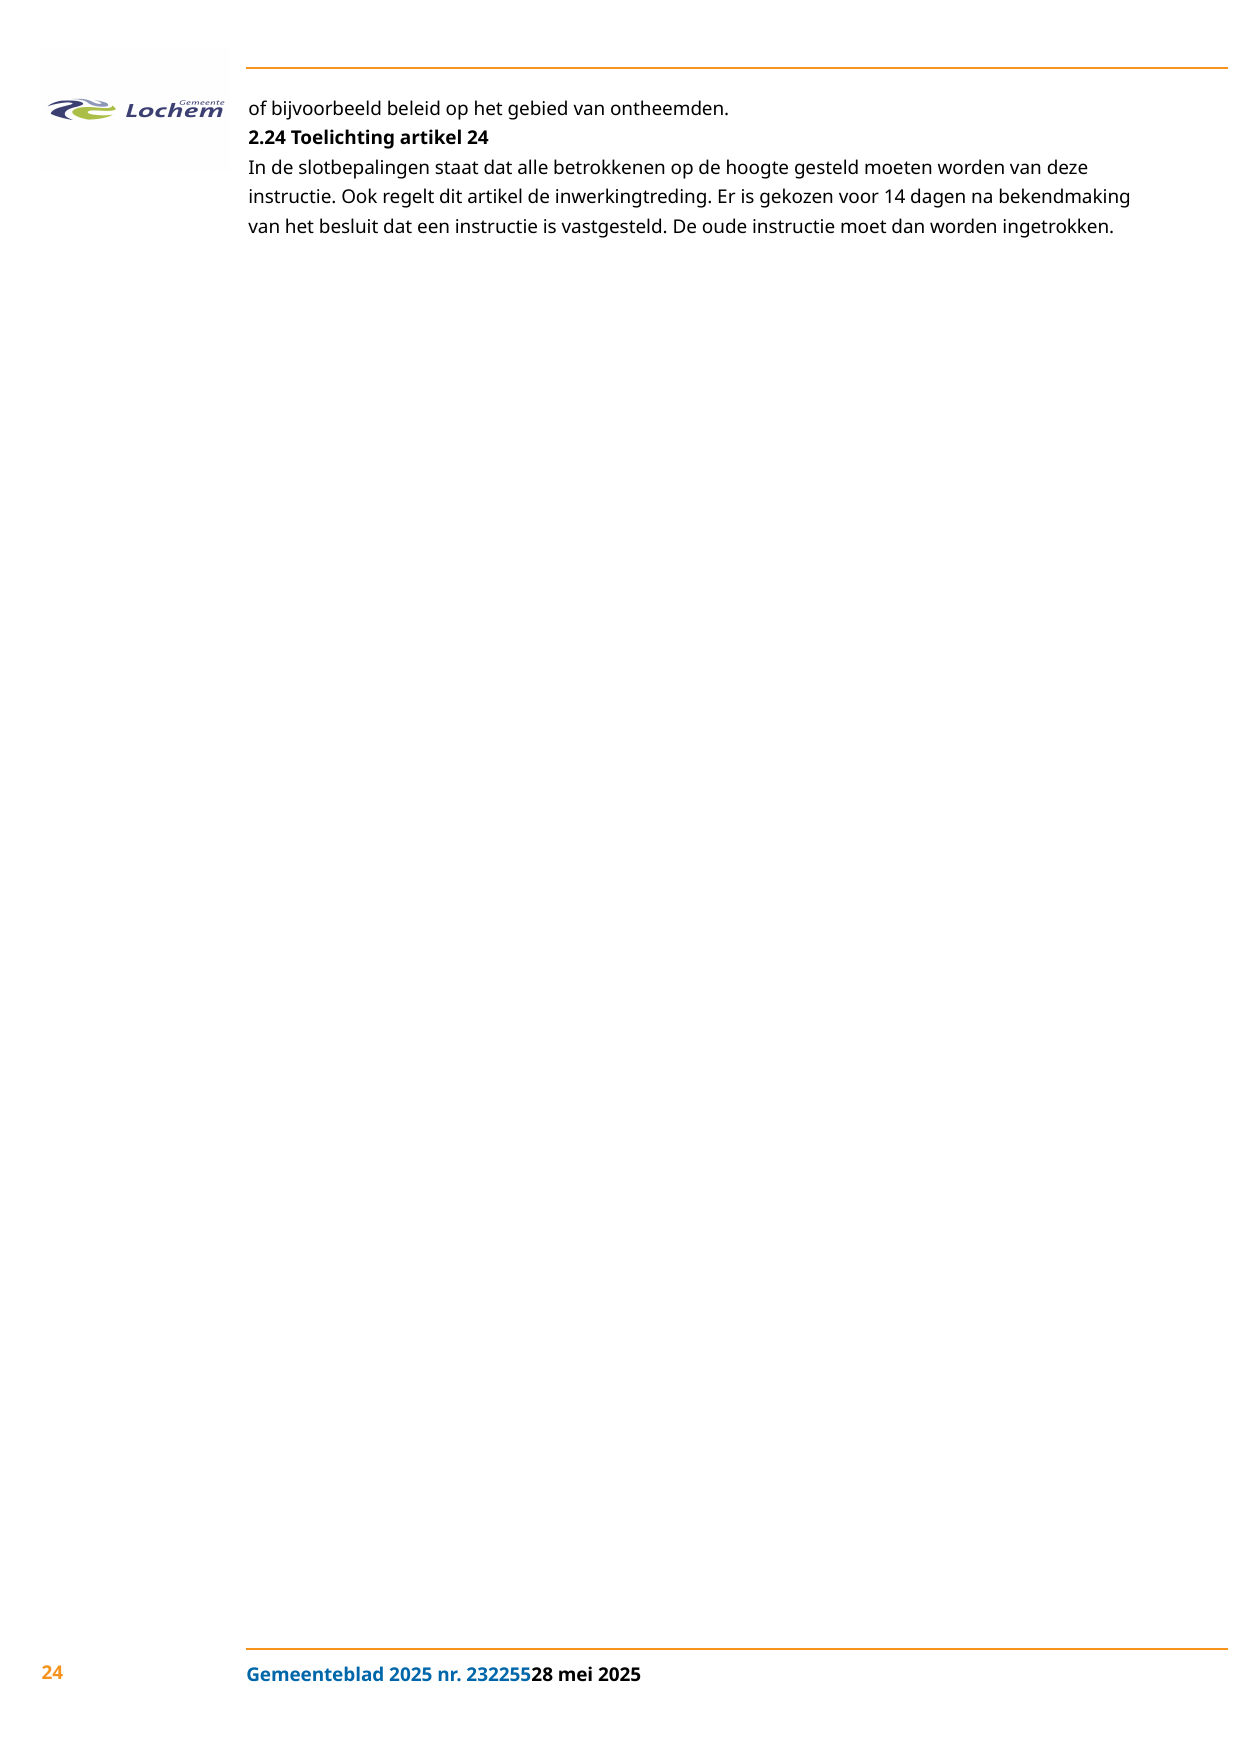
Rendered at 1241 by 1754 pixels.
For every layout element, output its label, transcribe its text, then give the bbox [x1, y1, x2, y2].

text 2.24 Toelichting artikel 24 [248, 124, 1152, 150]
text of bijvoorbeeld beleid op het gebied van ontheemden. [248, 95, 1152, 121]
text In de slotbepalingen staat dat alle betrokkenen op de hoogte gesteld moeten worden van deze instructie. Ook regelt dit artikel de inwerkingtreding. Er is gekozen voor 14 dagen na bekendmaking van het besluit dat een instructie is vastgesteld. De oude instructie moet dan worden ingetrokken. [248, 154, 1152, 239]
picture [41, 47, 231, 172]
